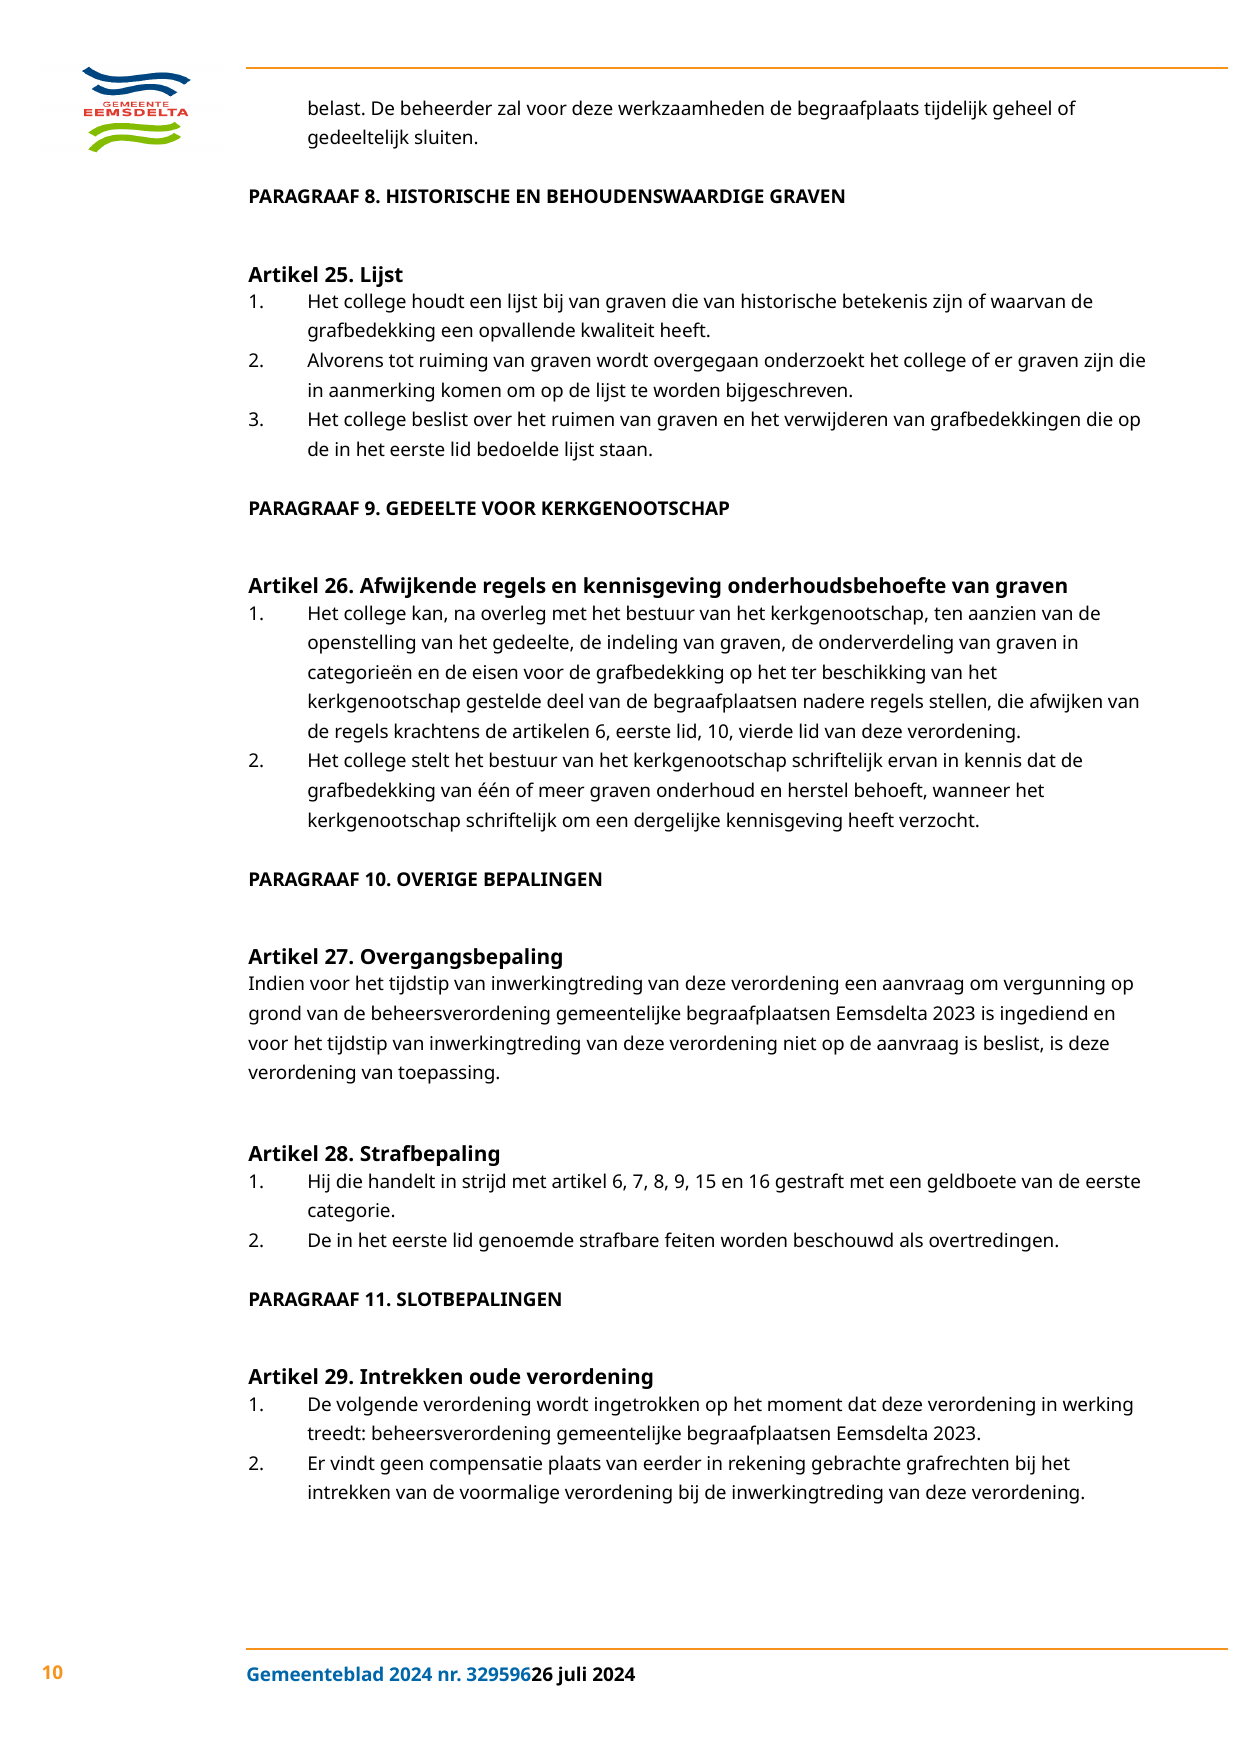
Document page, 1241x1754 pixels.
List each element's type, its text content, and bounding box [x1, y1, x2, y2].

text Artikel 26. Afwijkende regels en kennisgeving onderhoudsbehoefte van graven [248, 571, 1152, 600]
text Artikel 28. Strafbepaling [248, 1139, 1152, 1168]
text Artikel 25. Lijst [248, 260, 1152, 288]
list Het college beslist over het ruimen van graven en het verwijderen van grafbedekkingen die op de in het eerste lid bedoelde lijst staan. [248, 406, 1152, 462]
text Artikel 29. Intrekken oude verordening [248, 1362, 1152, 1391]
text Artikel 27. Overgangsbepaling [248, 942, 1152, 971]
list Het college houdt een lijst bij van graven die van historische betekenis zijn of waarvan de grafbedekking een opvallende kwaliteit heeft. [248, 288, 1152, 343]
picture [41, 47, 231, 172]
list Het college stelt het bestuur van het kerkgenootschap schriftelijk ervan in kennis dat de grafbedekking van één of meer graven onderhoud en herstel behoeft, wanneer het kerkgenootschap schriftelijk om een dergelijke kennisgeving heeft verzocht. [248, 748, 1152, 833]
list Alvorens tot ruiming van graven wordt overgegaan onderzoekt het college of er graven zijn die in aanmerking komen om op de lijst te worden bijgeschreven. [248, 347, 1152, 403]
list Er vindt geen compensatie plaats van eerder in rekening gebrachte grafrechten bij het intrekken van de voormalige verordening bij de inwerkingtreding van deze verordening. [248, 1450, 1152, 1505]
list De in het eerste lid genoemde strafbare feiten worden beschouwd als overtredingen. [248, 1227, 1152, 1253]
text PARAGRAAF 11. SLOTBEPALINGEN [248, 1286, 1152, 1312]
text PARAGRAAF 8. HISTORISCHE EN BEHOUDENSWAARDIGE GRAVEN [248, 183, 1152, 209]
text PARAGRAAF 10. OVERIGE BEPALINGEN [248, 866, 1152, 892]
list De volgende verordening wordt ingetrokken op het moment dat deze verordening in werking treedt: beheersverordening gemeentelijke begraafplaatsen Eemsdelta 2023. [248, 1391, 1152, 1446]
text Indien voor het tijdstip van inwerkingtreding van deze verordening een aanvraag om vergunning op grond van de beheersverordening gemeentelijke begraafplaatsen Eemsdelta 2023 is ingediend en voor het tijdstip van inwerkingtreding van deze verordening niet op de aanvraag is beslist, is deze verordening van toepassing. [248, 971, 1152, 1085]
list belast. De beheerder zal voor deze werkzaamheden de begraafplaats tijdelijk geheel of gedeeltelijk sluiten. [248, 95, 1152, 150]
text PARAGRAAF 9. GEDEELTE VOOR KERKGENOOTSCHAP [248, 495, 1152, 521]
list Het college kan, na overleg met het bestuur van het kerkgenootschap, ten aanzien van de openstelling van het gedeelte, de indeling van graven, de onderverdeling van graven in categorieën en de eisen voor de grafbedekking op het ter beschikking van het kerkgenootschap gestelde deel van de begraafplaatsen nadere regels stellen, die afwijken van de regels krachtens de artikelen 6, eerste lid, 10, vierde lid van deze verordening. [248, 600, 1152, 744]
list Hij die handelt in strijd met artikel 6, 7, 8, 9, 15 en 16 gestraft met een geldboete van de eerste categorie. [248, 1168, 1152, 1223]
